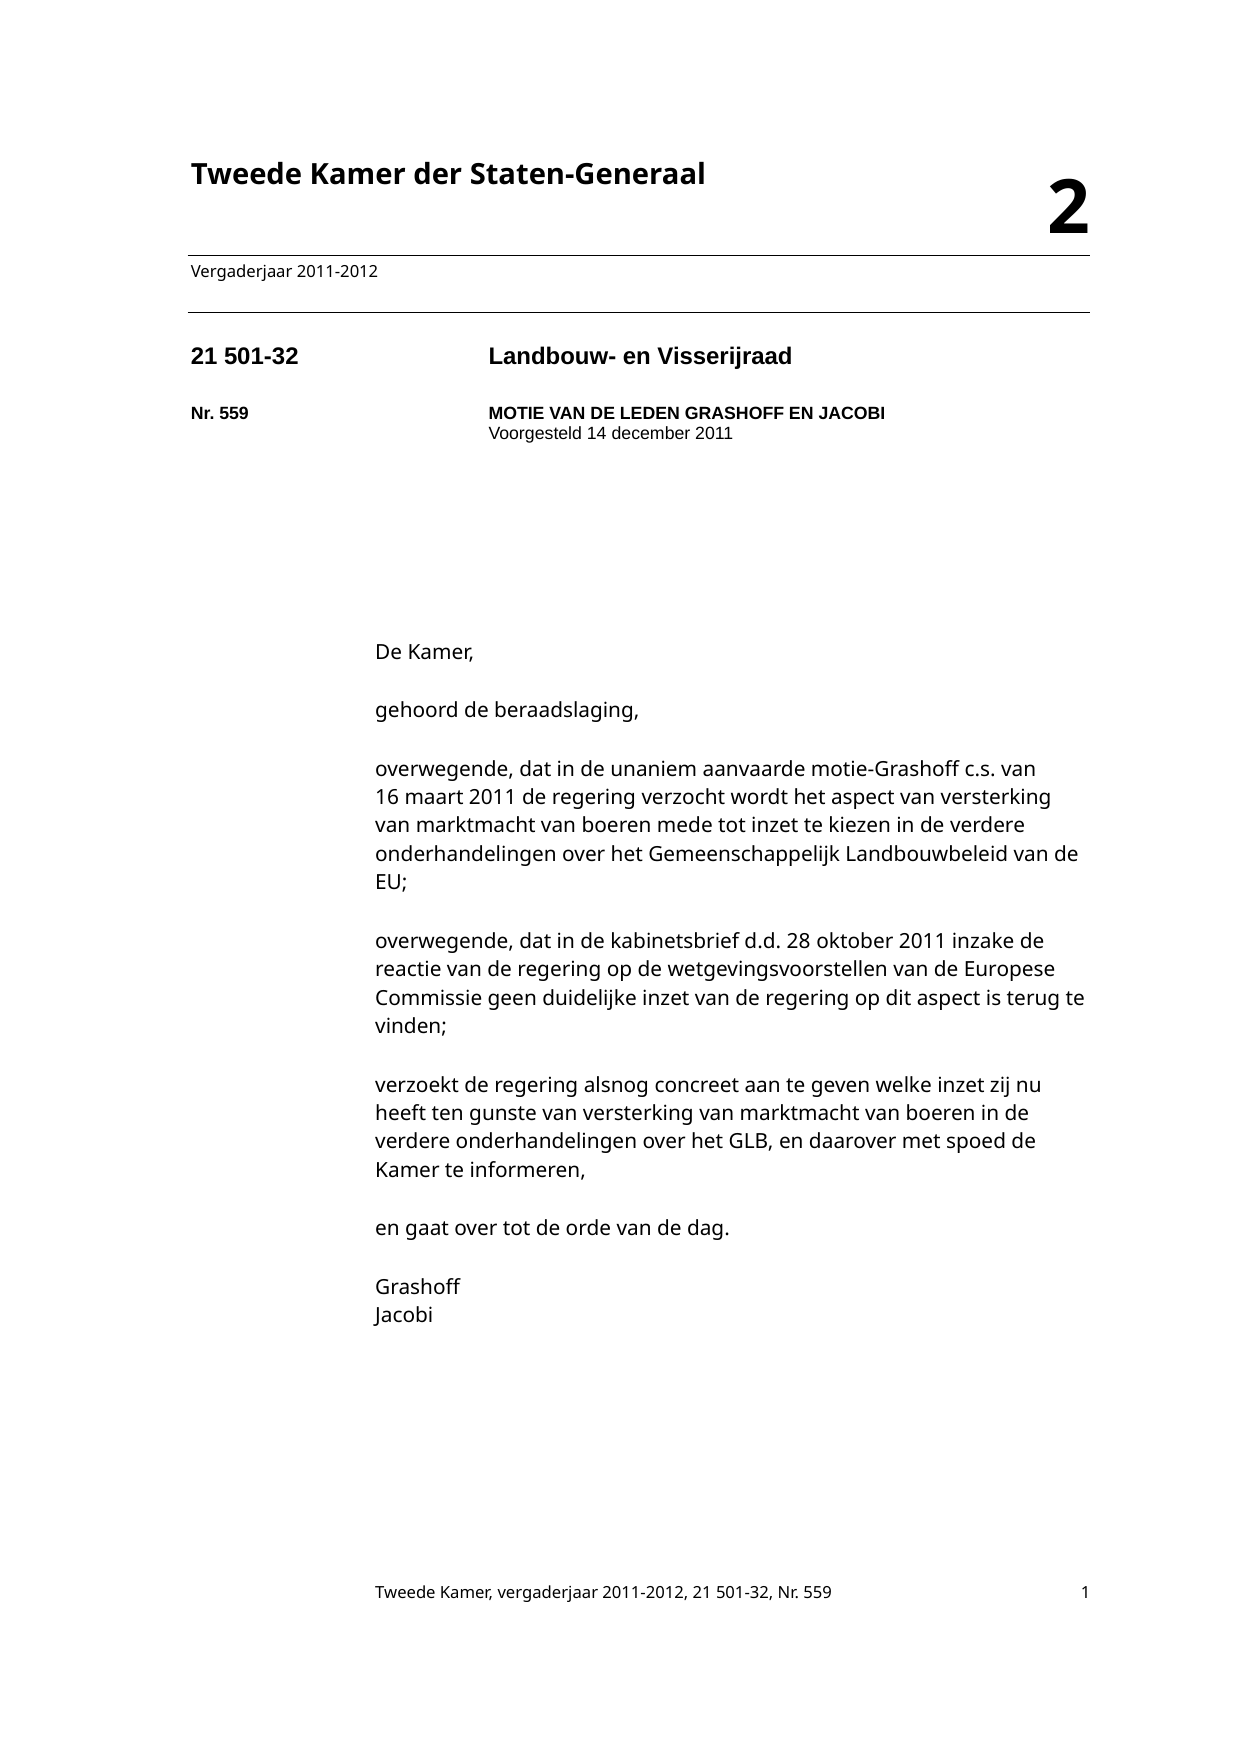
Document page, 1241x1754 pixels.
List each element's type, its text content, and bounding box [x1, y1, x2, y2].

text Jacobi [375, 1300, 1090, 1329]
table_cell MOTIE VAN DE LEDEN GRASHOFF EN JACOBI Voorgesteld 14 december 2011 [485, 399, 1090, 518]
table_cell Vergaderjaar 2011-2012 [188, 256, 485, 312]
table_cell [485, 256, 1090, 312]
table_header 2 [910, 150, 1090, 255]
text gehoord de beraadslaging, [375, 695, 1090, 724]
table_header Tweede Kamer der Staten-Generaal [188, 150, 909, 255]
table_cell Landbouw- en Visserijraad [485, 339, 1090, 399]
text Grashoff [375, 1272, 1090, 1300]
text verzoekt de regering alsnog concreet aan te geven welke inzet zij nu heeft ten gunste van versterking van marktmacht van boeren in de verdere onderhandelingen over het GLB, en daarover met spoed de Kamer te informeren, [375, 1070, 1090, 1183]
table_cell 21 501-32 [188, 339, 485, 399]
table_cell [485, 313, 1090, 339]
table_cell Nr. 559 [188, 399, 485, 518]
text De Kamer, [375, 637, 1090, 665]
text overwegende, dat in de unaniem aanvaarde motie-Grashoff c.s. van 16 maart 2011 de regering verzocht wordt het aspect van versterking van marktmacht van boeren mede tot inzet te kiezen in de verdere onderhandelingen over het Gemeenschappelijk Landbouwbeleid van de EU; [375, 754, 1090, 896]
text overwegende, dat in de kabinetsbrief d.d. 28 oktober 2011 inzake de reactie van de regering op de wetgevingsvoorstellen van de Europese Commissie geen duidelijke inzet van de regering op dit aspect is terug te vinden; [375, 926, 1090, 1040]
table_cell [188, 313, 485, 339]
text en gaat over tot de orde van de dag. [375, 1213, 1090, 1242]
